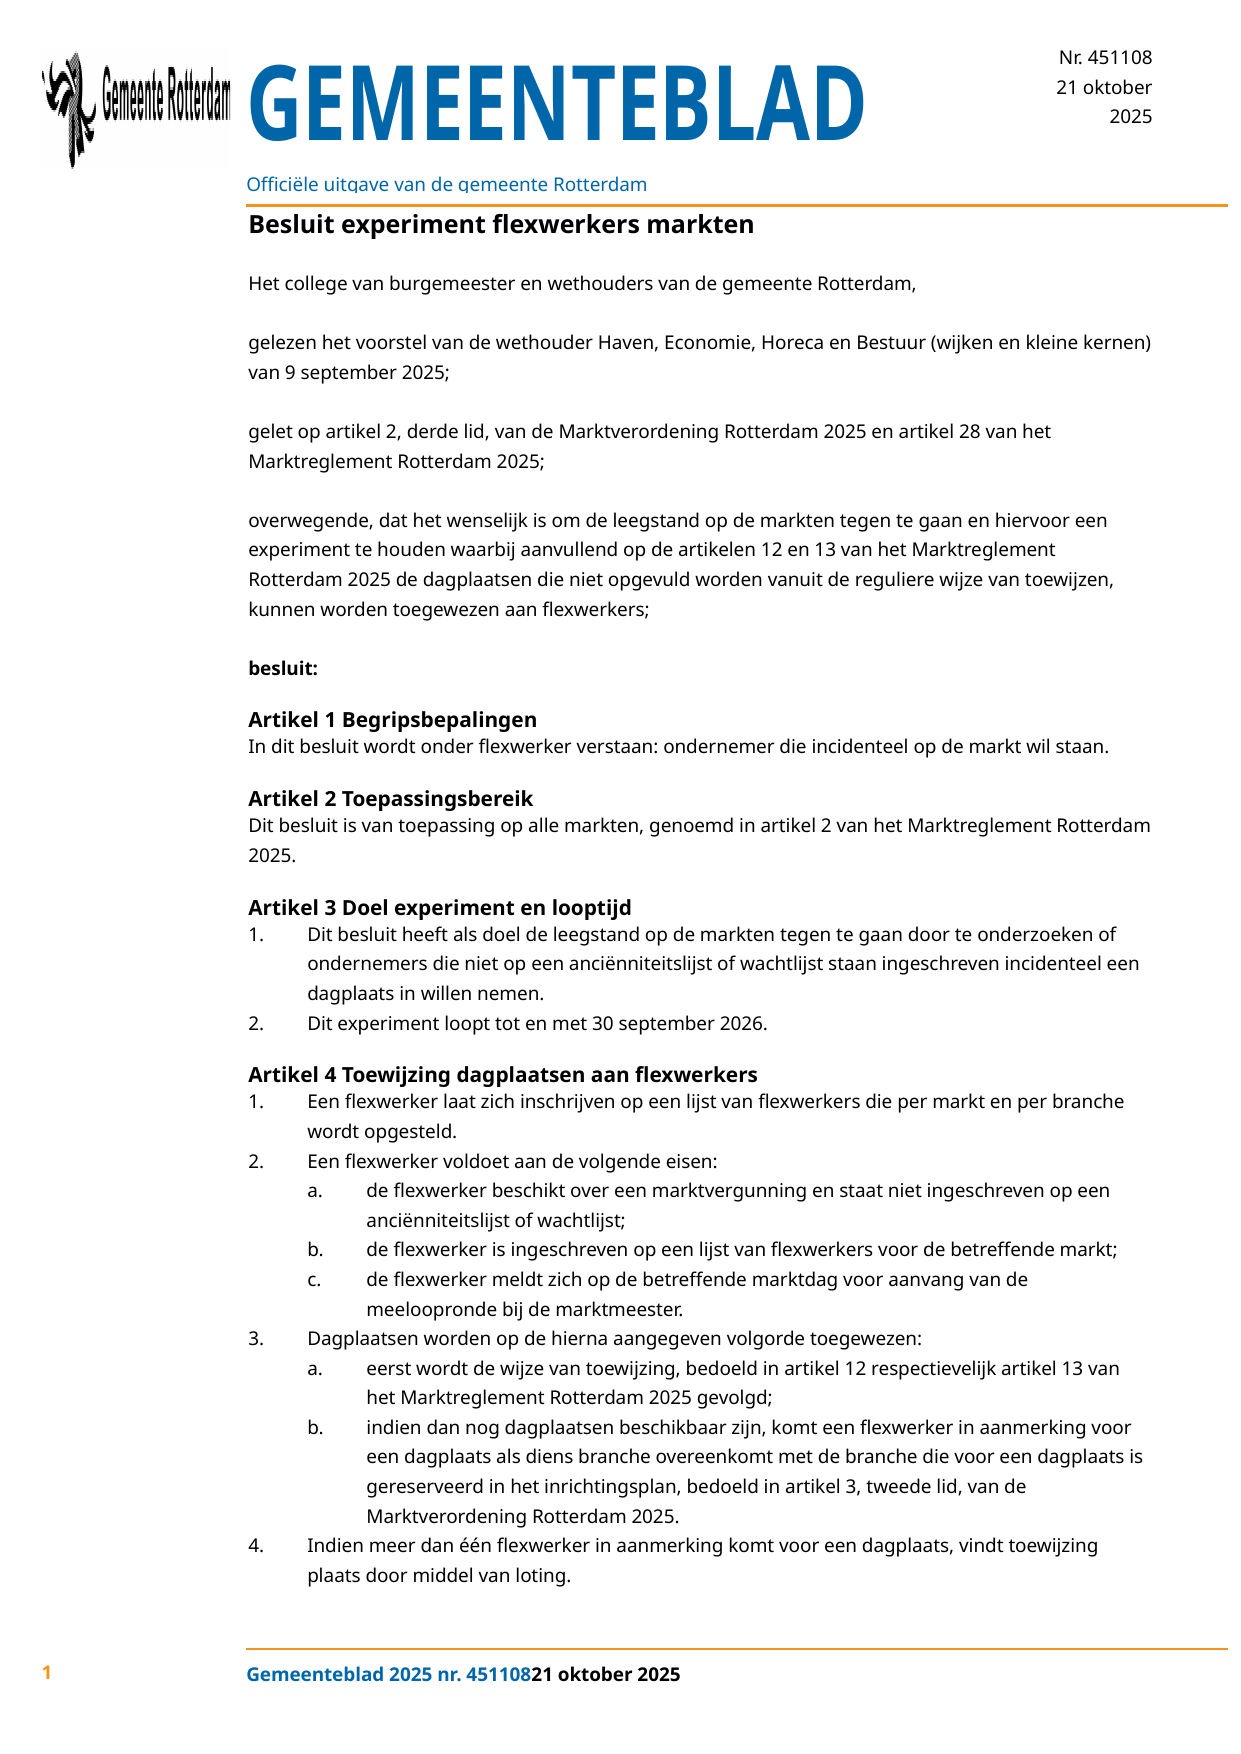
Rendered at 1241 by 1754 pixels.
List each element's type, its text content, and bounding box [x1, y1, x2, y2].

text besluit: [248, 655, 1152, 681]
text overwegende, dat het wenselijk is om de leegstand op de markten tegen te gaan en hiervoor een experiment te houden waarbij aanvullend op de artikelen 12 en 13 van het Marktreglement Rotterdam 2025 de dagplaatsen die niet opgevuld worden vanuit de reguliere wijze van toewijzen, kunnen worden toegewezen aan flexwerkers; [248, 507, 1152, 621]
text Artikel 2 Toepassingsbereik [248, 784, 1152, 813]
text Artikel 3 Doel experiment en looptijd [248, 893, 1152, 921]
list Dit besluit heeft als doel de leegstand op de markten tegen te gaan door te onderzoeken of ondernemers die niet op een anciënniteitslijst of wachtlijst staan ingeschreven incidenteel een dagplaats in willen nemen. [248, 921, 1152, 1006]
text Besluit experiment flexwerkers markten [248, 207, 1152, 241]
list Een flexwerker laat zich inschrijven op een lijst van flexwerkers die per markt en per branche wordt opgesteld. [248, 1089, 1152, 1144]
text gelezen het voorstel van de wethouder Haven, Economie, Horeca en Bestuur (wijken en kleine kernen) van 9 september 2025; [248, 329, 1152, 385]
list de flexwerker meldt zich op de betreffende marktdag voor aanvang van de meeloopronde bij de marktmeester. [307, 1266, 1152, 1321]
list Een flexwerker voldoet aan de volgende eisen: [248, 1148, 1152, 1173]
text gelet op artikel 2, derde lid, van de Marktverordening Rotterdam 2025 en artikel 28 van het Marktreglement Rotterdam 2025; [248, 418, 1152, 473]
list Indien meer dan één flexwerker in aanmerking komt voor een dagplaats, vindt toewijzing plaats door middel van loting. [248, 1532, 1152, 1588]
list de flexwerker is ingeschreven op een lijst van flexwerkers voor de betreffende markt; [307, 1237, 1152, 1262]
list indien dan nog dagplaatsen beschikbaar zijn, komt een flexwerker in aanmerking voor een dagplaats als diens branche overeenkomt met de branche die voor een dagplaats is gereserveerd in het inrichtingsplan, bedoeld in artikel 3, tweede lid, van de Marktverordening Rotterdam 2025. [307, 1414, 1152, 1528]
text Artikel 4 Toewijzing dagplaatsen aan flexwerkers [248, 1060, 1152, 1089]
list eerst wordt de wijze van toewijzing, bedoeld in artikel 12 respectievelijk artikel 13 van het Marktreglement Rotterdam 2025 gevolgd; [307, 1355, 1152, 1410]
text In dit besluit wordt onder flexwerker verstaan: ondernemer die incidenteel op de markt wil staan. [248, 734, 1152, 759]
list Dit experiment loopt tot en met 30 september 2026. [248, 1010, 1152, 1036]
list Dagplaatsen worden op de hierna aangegeven volgorde toegewezen: [248, 1325, 1152, 1351]
text Dit besluit is van toepassing op alle markten, genoemd in artikel 2 van het Marktreglement Rotterdam 2025. [248, 813, 1152, 868]
list de flexwerker beschikt over een marktvergunning en staat niet ingeschreven op een anciënniteitslijst of wachtlijst; [307, 1177, 1152, 1233]
text Het college van burgemeester en wethouders van de gemeente Rotterdam, [248, 270, 1152, 296]
text Artikel 1 Begripsbepalingen [248, 705, 1152, 734]
picture [41, 47, 231, 172]
